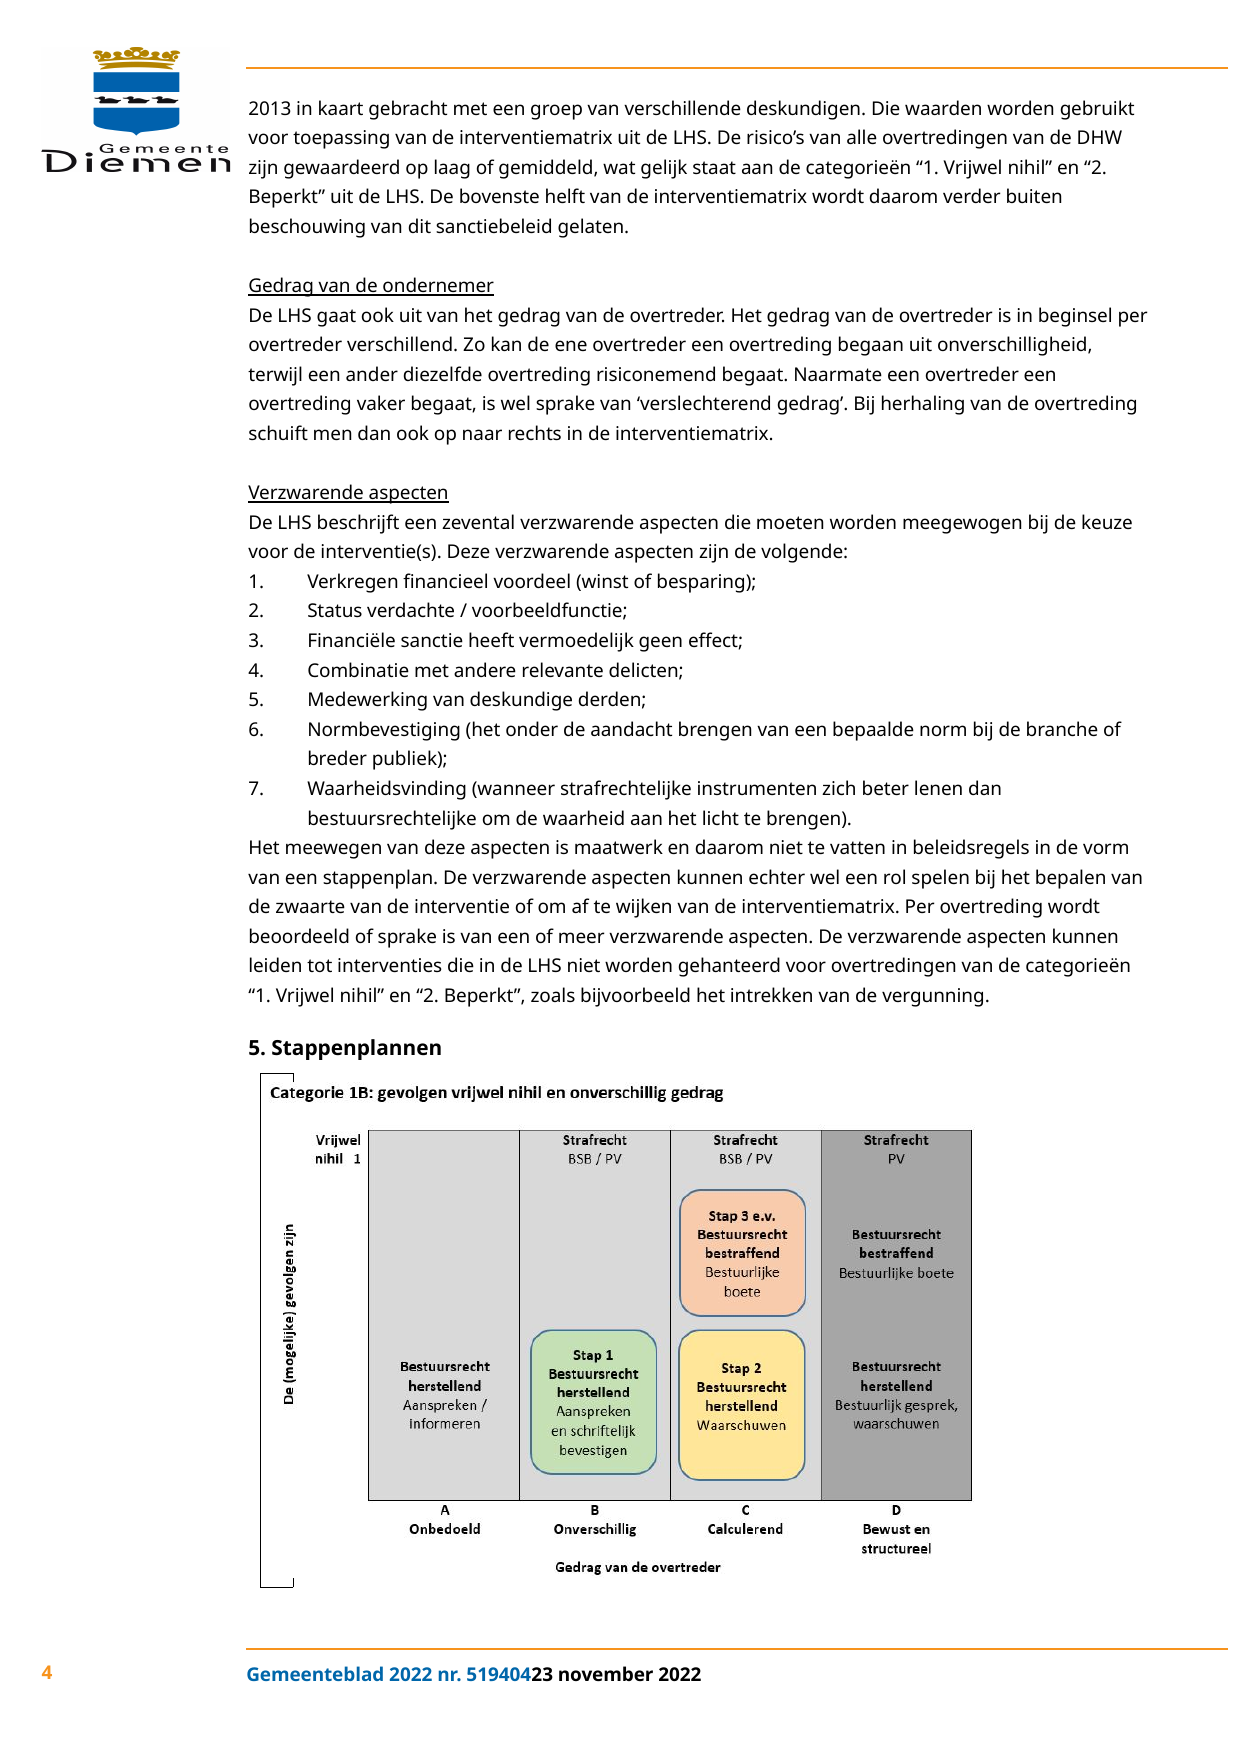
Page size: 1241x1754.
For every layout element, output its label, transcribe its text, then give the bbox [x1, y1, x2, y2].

text 2013 in kaart gebracht met een groep van verschillende deskundigen. Die waarden worden gebruikt voor toepassing van de interventiematrix uit de LHS. De risico’s van alle overtredingen van de DHW zijn gewaardeerd op laag of gemiddeld, wat gelijk staat aan de categorieën “1. Vrijwel nihil” en “2. Beperkt” uit de LHS. De bovenste helft van de interventiematrix wordt daarom verder buiten beschouwing van dit sanctiebeleid gelaten. [248, 95, 1152, 239]
picture [41, 47, 231, 172]
text Verzwarende aspecten [248, 479, 1152, 505]
list Normbevestiging (het onder de aandacht brengen van een bepaalde norm bij de branche of breder publiek); [248, 716, 1152, 771]
text Gedrag van de ondernemer [248, 272, 1152, 298]
text 5. Stappenplannen [248, 1033, 1152, 1061]
text De LHS beschrijft een zevental verzwarende aspecten die moeten worden meegewogen bij de keuze voor de interventie(s). Deze verzwarende aspecten zijn de volgende: [248, 509, 1152, 564]
text De LHS gaat ook uit van het gedrag van de overtreder. Het gedrag van de overtreder is in beginsel per overtreder verschillend. Zo kan de ene overtreder een overtreding begaan uit onverschilligheid, terwijl een ander diezelfde overtreding risiconemend begaat. Naarmate een overtreder een overtreding vaker begaat, is wel sprake van ‘verslechterend gedrag’. Bij herhaling van de overtreding schuift men dan ook op naar rechts in de interventiematrix. [248, 302, 1152, 446]
list Waarheidsvinding (wanneer strafrechtelijke instrumenten zich beter lenen dan bestuursrechtelijke om de waarheid aan het licht te brengen). [248, 775, 1152, 831]
text Het meewegen van deze aspecten is maatwerk en daarom niet te vatten in beleidsregels in de vorm van een stappenplan. De verzwarende aspecten kunnen echter wel een rol spelen bij het bepalen van de zwaarte van de interventie of om af te wijken van de interventiematrix. Per overtreding wordt beoordeeld of sprake is van een of meer verzwarende aspecten. De verzwarende aspecten kunnen leiden tot interventies die in de LHS niet worden gehanteerd voor overtredingen van de categorieën “1. Vrijwel nihil” en “2. Beperkt”, zoals bijvoorbeeld het intrekken van de vergunning. [248, 834, 1152, 1008]
list Verkregen financieel voordeel (winst of besparing); [248, 568, 1152, 594]
picture [268, 1082, 979, 1578]
list Financiële sanctie heeft vermoedelijk geen effect; [248, 627, 1152, 653]
list Status verdachte / voorbeeldfunctie; [248, 598, 1152, 623]
list Combinatie met andere relevante delicten; [248, 657, 1152, 683]
list Medewerking van deskundige derden; [248, 686, 1152, 712]
